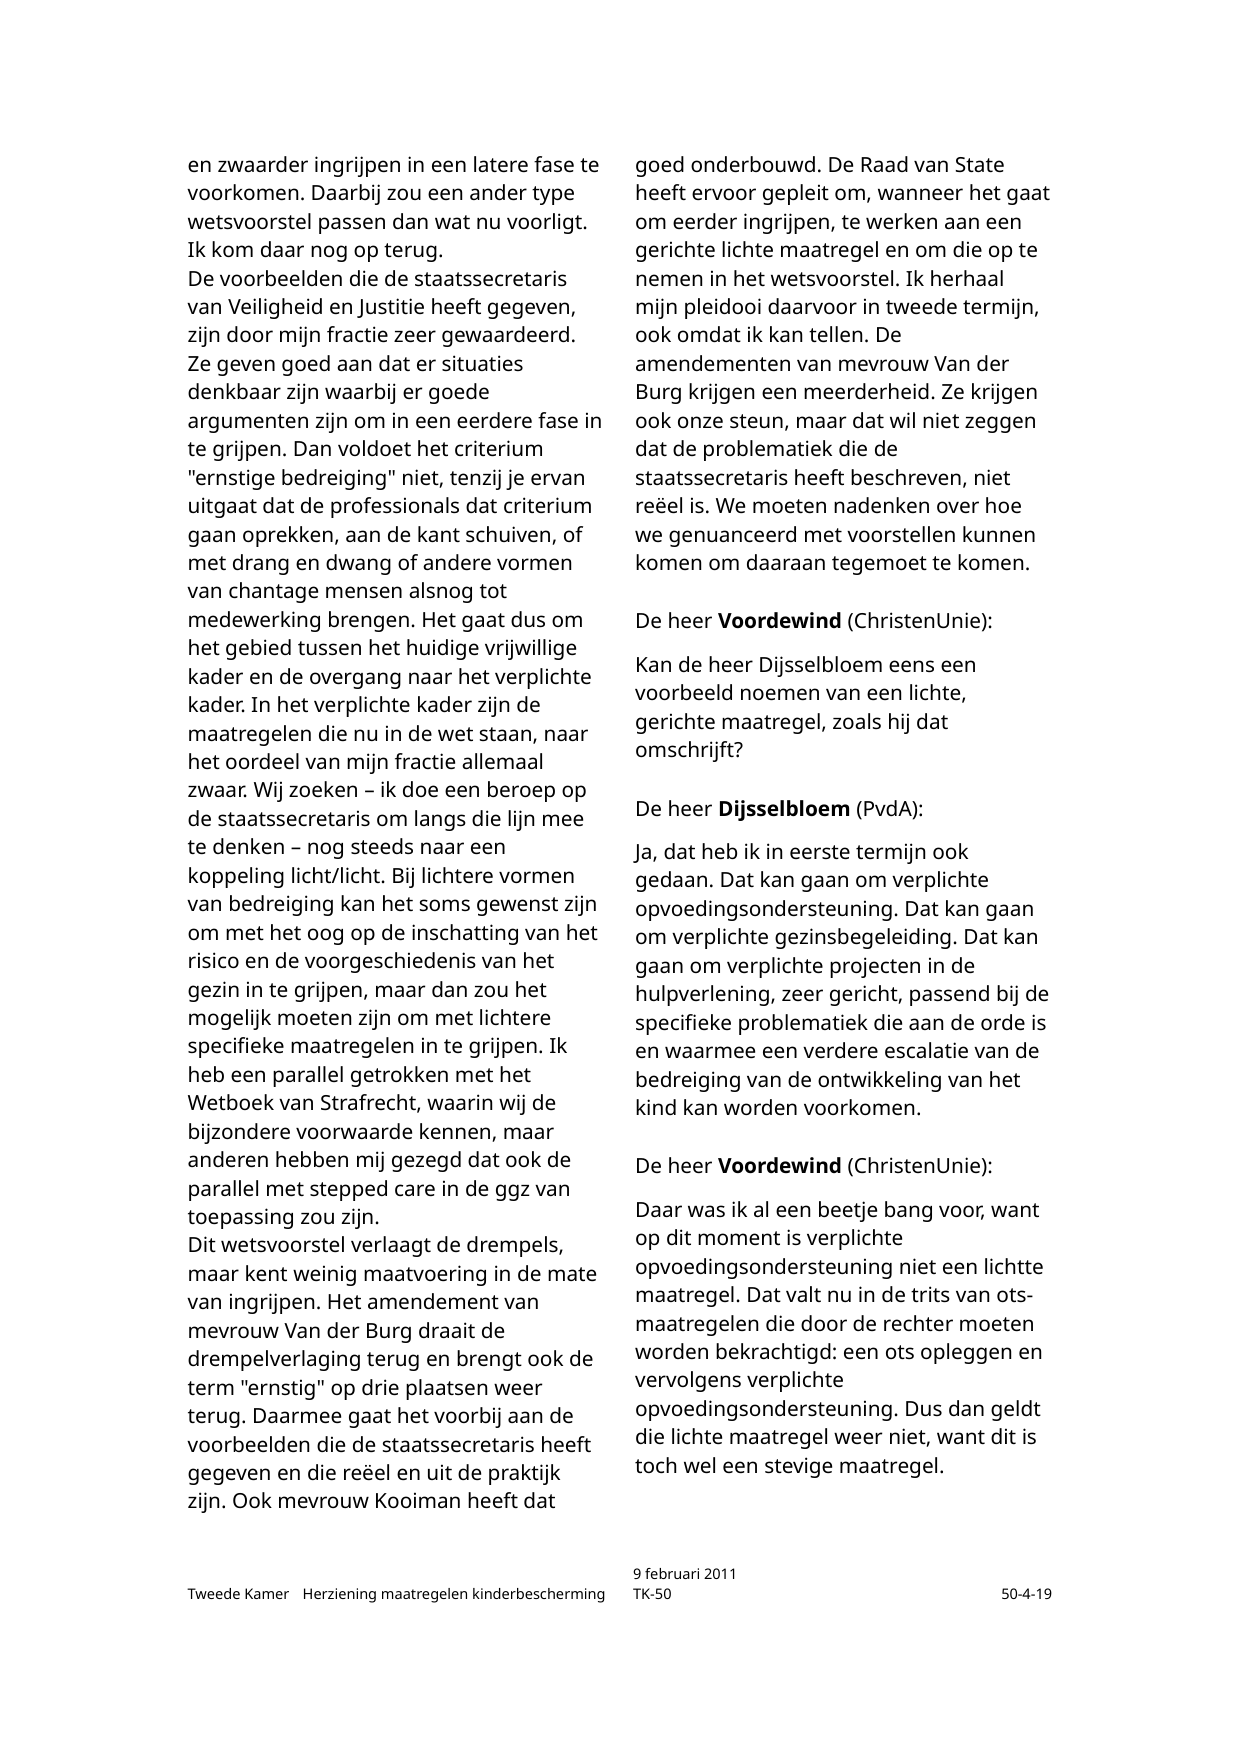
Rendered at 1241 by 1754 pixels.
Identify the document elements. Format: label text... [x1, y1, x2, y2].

text Kan de heer Dijsselbloem eens een voorbeeld noemen van een lichte, gerichte maatregel, zoals hij dat omschrijft? [635, 650, 1053, 764]
text De heer Dijsselbloem (PvdA): [635, 794, 1053, 822]
text Daar was ik al een beetje bang voor, want op dit moment is verplichte opvoedingsondersteuning niet een lichtte maatregel. Dat valt nu in de trits van ots-maatregelen die door de rechter moeten worden bekrachtigd: een ots opleggen en vervolgens verplichte opvoedingsondersteuning. Dus dan geldt die lichte maatregel weer niet, want dit is toch wel een stevige maatregel. [635, 1195, 1053, 1479]
text De heer Voordewind (ChristenUnie): [635, 607, 1053, 635]
text Dit wetsvoorstel verlaagt de drempels, maar kent weinig maatvoering in de mate van ingrijpen. Het amendement van mevrouw Van der Burg draait de drempelverlaging terug en brengt ook de term "ernstig" op drie plaatsen weer terug. Daarmee gaat het voorbij aan de voorbeelden die de staatssecretaris heeft gegeven en die reëel en uit de praktijk zijn. Ook mevrouw Kooiman heeft dat [187, 1231, 605, 1515]
text Ja, dat heb ik in eerste termijn ook gedaan. Dat kan gaan om verplichte opvoedingsondersteuning. Dat kan gaan om verplichte gezinsbegeleiding. Dat kan gaan om verplichte projecten in de hulpverlening, zeer gericht, passend bij de specifieke problematiek die aan de orde is en waarmee een verdere escalatie van de bedreiging van de ontwikkeling van het kind kan worden voorkomen. [635, 837, 1053, 1122]
text goed onderbouwd. De Raad van State heeft ervoor gepleit om, wanneer het gaat om eerder ingrijpen, te werken aan een gerichte lichte maatregel en om die op te nemen in het wetsvoorstel. Ik herhaal mijn pleidooi daarvoor in tweede termijn, ook omdat ik kan tellen. De amendementen van mevrouw Van der Burg krijgen een meerderheid. Ze krijgen ook onze steun, maar dat wil niet zeggen dat de problematiek die de staatssecretaris heeft beschreven, niet reëel is. We moeten nadenken over hoe we genuanceerd met voorstellen kunnen komen om daaraan tegemoet te komen. [635, 150, 1053, 577]
text De heer Voordewind (ChristenUnie): [635, 1152, 1053, 1180]
text en zwaarder ingrijpen in een latere fase te voorkomen. Daarbij zou een ander type wetsvoorstel passen dan wat nu voorligt. Ik kom daar nog op terug. [187, 150, 605, 264]
text De voorbeelden die de staatssecretaris van Veiligheid en Justitie heeft gegeven, zijn door mijn fractie zeer gewaardeerd. Ze geven goed aan dat er situaties denkbaar zijn waarbij er goede argumenten zijn om in een eerdere fase in te grijpen. Dan voldoet het criterium "ernstige bedreiging" niet, tenzij je ervan uitgaat dat de professionals dat criterium gaan oprekken, aan de kant schuiven, of met drang en dwang of andere vormen van chantage mensen alsnog tot medewerking brengen. Het gaat dus om het gebied tussen het huidige vrijwillige kader en de overgang naar het verplichte kader. In het verplichte kader zijn de maatregelen die nu in de wet staan, naar het oordeel van mijn fractie allemaal zwaar. Wij zoeken – ik doe een beroep op de staatssecretaris om langs die lijn mee te denken – nog steeds naar een koppeling licht/licht. Bij lichtere vormen van bedreiging kan het soms gewenst zijn om met het oog op de inschatting van het risico en de voorgeschiedenis van het gezin in te grijpen, maar dan zou het mogelijk moeten zijn om met lichtere specifieke maatregelen in te grijpen. Ik heb een parallel getrokken met het Wetboek van Strafrecht, waarin wij de bijzondere voorwaarde kennen, maar anderen hebben mij gezegd dat ook de parallel met stepped care in de ggz van toepassing zou zijn. [187, 264, 605, 1231]
